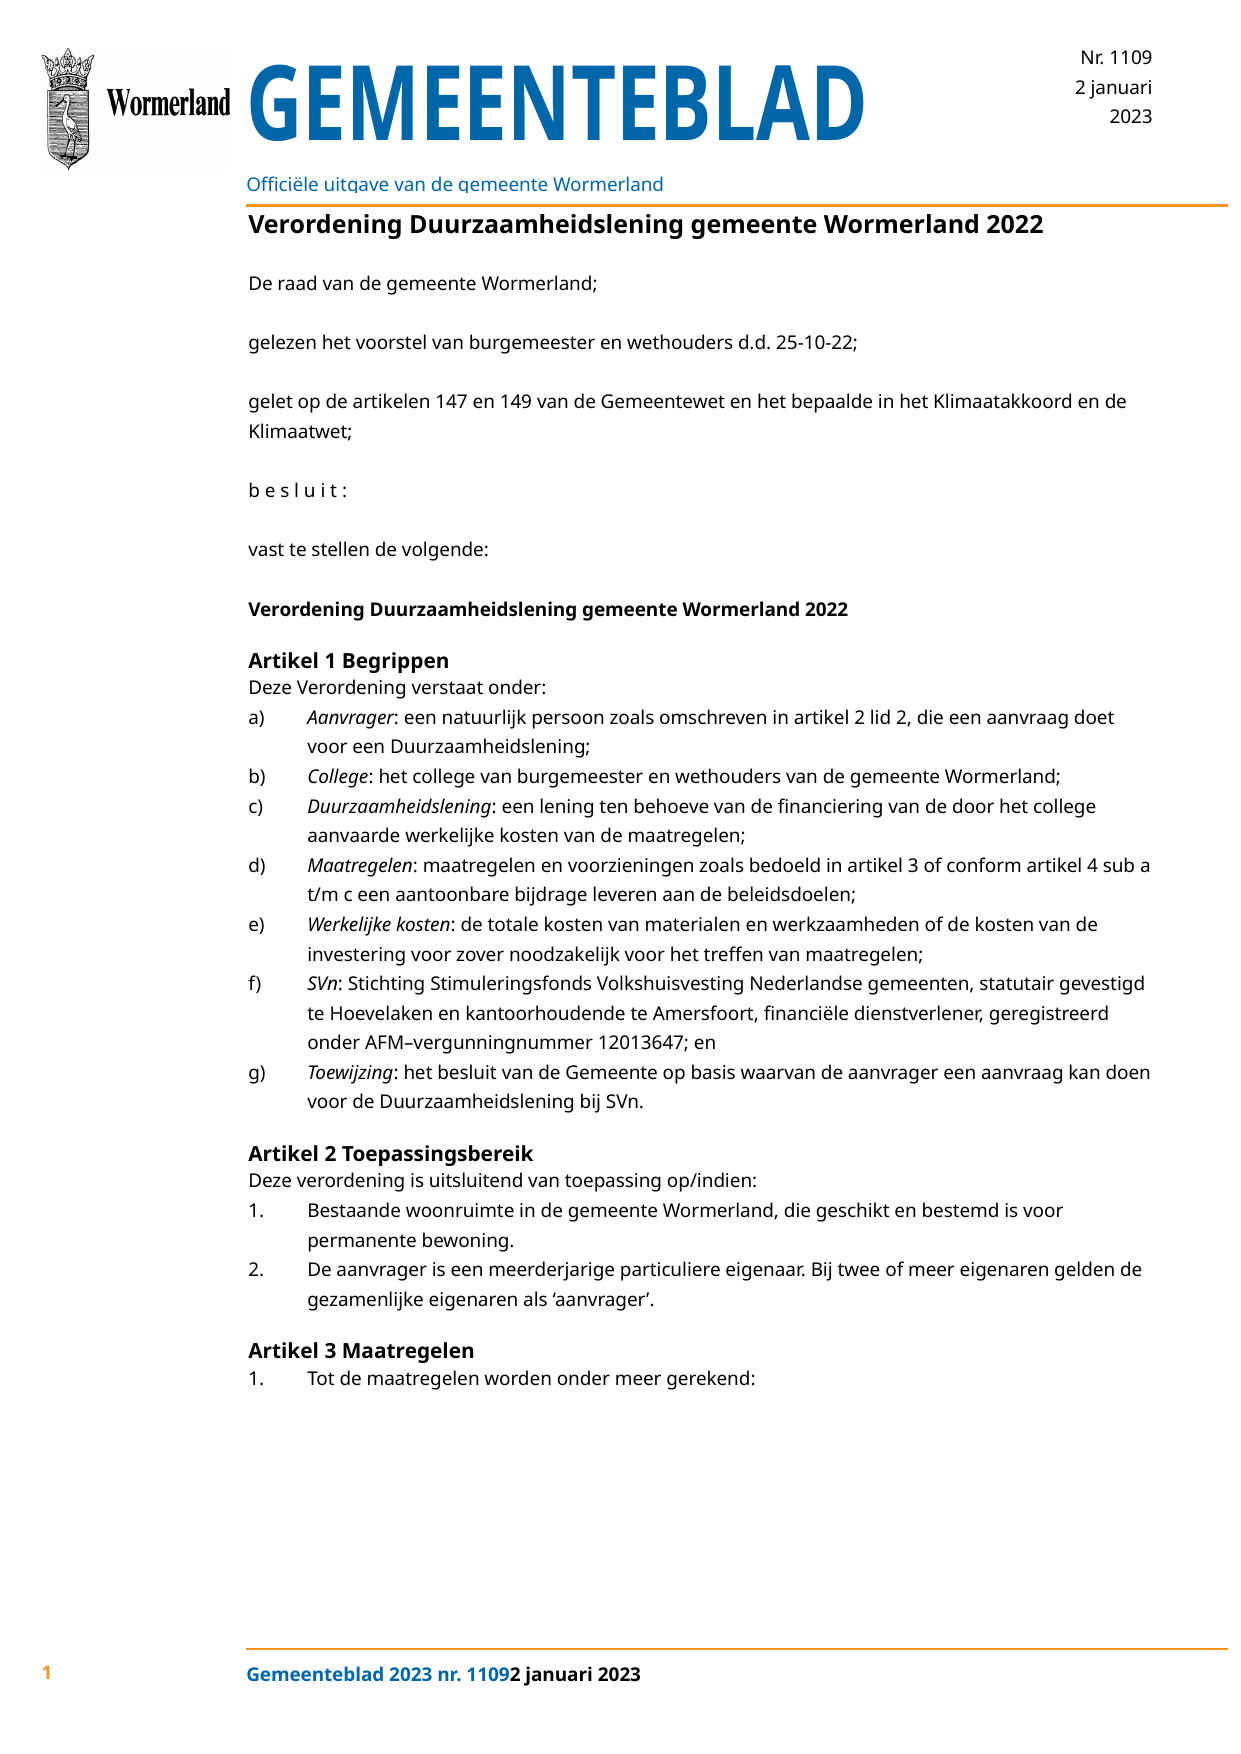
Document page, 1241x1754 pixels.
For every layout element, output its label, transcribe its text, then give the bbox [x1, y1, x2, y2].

text Artikel 1 Begrippen [248, 646, 1152, 674]
text Verordening Duurzaamheidslening gemeente Wormerland 2022 [248, 596, 1152, 621]
text gelet op de artikelen 147 en 149 van de Gemeentewet en het bepaalde in het Klimaatakkoord en de Klimaatwet; [248, 389, 1152, 444]
text b e s l u i t : [248, 477, 1152, 503]
list SVn: Stichting Stimuleringsfonds Volkshuisvesting Nederlandse gemeenten, statutair gevestigd te Hoevelaken en kantoorhoudende te Amersfoort, financiële dienstverlener, geregistreerd onder AFM–vergunningnummer 12013647; en [248, 970, 1152, 1055]
list Maatregelen: maatregelen en voorzieningen zoals bedoeld in artikel 3 of conform artikel 4 sub a t/m c een aantoonbare bijdrage leveren aan de beleidsdoelen; [248, 852, 1152, 907]
list Aanvrager: een natuurlijk persoon zoals omschreven in artikel 2 lid 2, die een aanvraag doet voor een Duurzaamheidslening; [248, 704, 1152, 759]
picture [41, 47, 231, 172]
list Bestaande woonruimte in de gemeente Wormerland, die geschikt en bestemd is voor permanente bewoning. [248, 1197, 1152, 1252]
text vast te stellen de volgende: [248, 537, 1152, 562]
list De aanvrager is een meerderjarige particuliere eigenaar. Bij twee of meer eigenaren gelden de gezamenlijke eigenaren als ‘aanvrager’. [248, 1256, 1152, 1312]
list Toewijzing: het besluit van de Gemeente op basis waarvan de aanvrager een aanvraag kan doen voor de Duurzaamheidslening bij SVn. [248, 1059, 1152, 1114]
text De raad van de gemeente Wormerland; [248, 270, 1152, 296]
list Werkelijke kosten: de totale kosten van materialen en werkzaamheden of de kosten van de investering voor zover noodzakelijk voor het treffen van maatregelen; [248, 911, 1152, 967]
list Duurzaamheidslening: een lening ten behoeve van de financiering van de door het college aanvaarde werkelijke kosten van de maatregelen; [248, 793, 1152, 848]
text Deze Verordening verstaat onder: [248, 674, 1152, 700]
text Artikel 3 Maatregelen [248, 1336, 1152, 1365]
text gelezen het voorstel van burgemeester en wethouders d.d. 25-10-22; [248, 329, 1152, 355]
list College: het college van burgemeester en wethouders van de gemeente Wormerland; [248, 763, 1152, 789]
text Verordening Duurzaamheidslening gemeente Wormerland 2022 [248, 207, 1152, 241]
text Artikel 2 Toepassingsbereik [248, 1139, 1152, 1168]
list Tot de maatregelen worden onder meer gerekend: [248, 1365, 1152, 1391]
text Deze verordening is uitsluitend van toepassing op/indien: [248, 1168, 1152, 1193]
